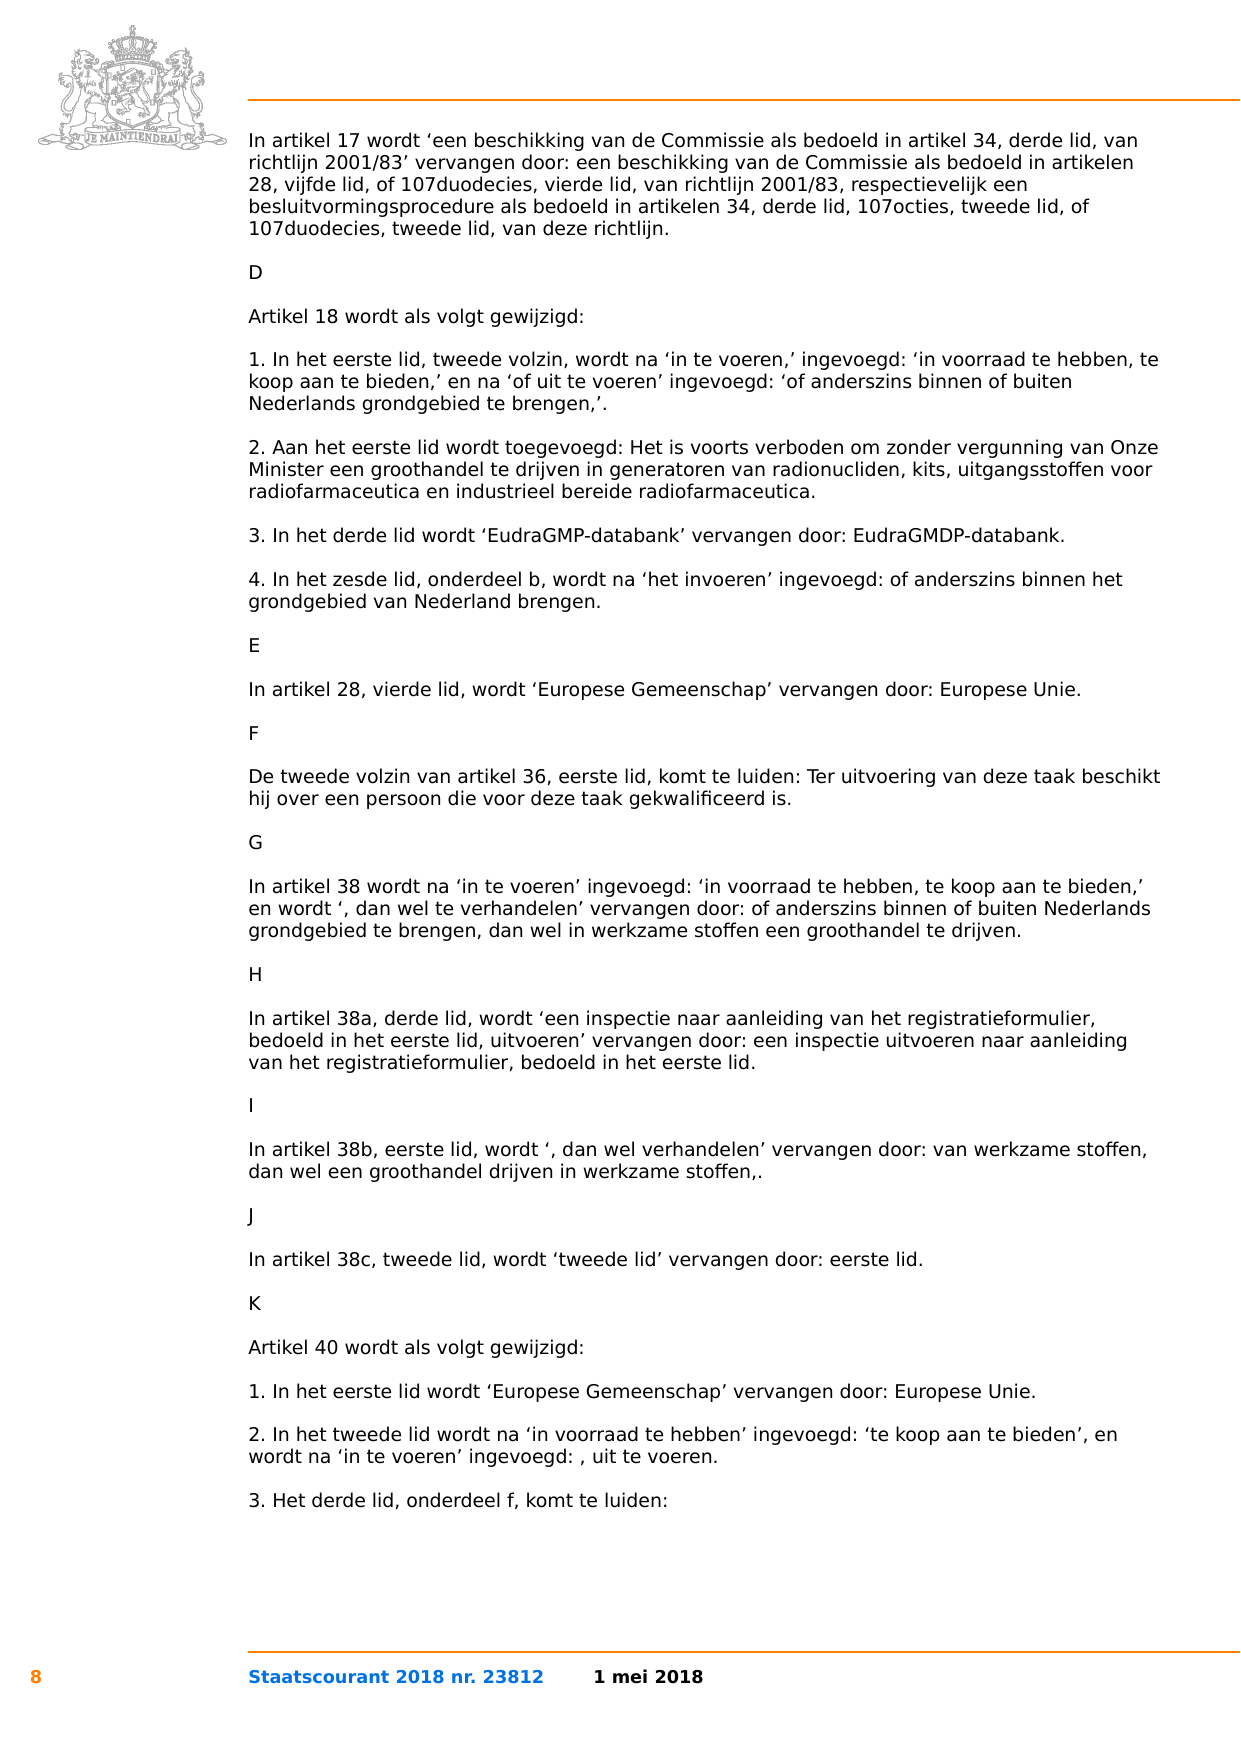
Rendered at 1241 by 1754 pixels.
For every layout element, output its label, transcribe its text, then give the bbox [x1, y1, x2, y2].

text Artikel 18 wordt als volgt gewijzigd: [248, 306, 1163, 327]
text In artikel 17 wordt ‘een beschikking van de Commissie als bedoeld in artikel 34, derde lid, van richtlijn 2001/83’ vervangen door: een beschikking van de Commissie als bedoeld in artikelen 28, vijfde lid, of 107duodecies, vierde lid, van richtlijn 2001/83, respectievelijk een besluitvormingsprocedure als bedoeld in artikelen 34, derde lid, 107octies, tweede lid, of 107duodecies, tweede lid, van deze richtlijn. [248, 130, 1163, 240]
text In artikel 38b, eerste lid, wordt ‘, dan wel verhandelen’ vervangen door: van werkzame stoffen, dan wel een groothandel drijven in werkzame stoffen,. [248, 1139, 1163, 1183]
text K [248, 1293, 1163, 1315]
text E [248, 635, 1163, 657]
text 2. In het tweede lid wordt na ‘in voorraad te hebben’ ingevoegd: ‘te koop aan te bieden’, en wordt na ‘in te voeren’ ingevoegd: , uit te voeren. [248, 1424, 1163, 1468]
text J [248, 1205, 1163, 1227]
text In artikel 38 wordt na ‘in te voeren’ ingevoegd: ‘in voorraad te hebben, te koop aan te bieden,’ en wordt ‘, dan wel te verhandelen’ vervangen door: of anderszins binnen of buiten Nederlands grondgebied te brengen, dan wel in werkzame stoffen een groothandel te drijven. [248, 876, 1163, 942]
text I [248, 1095, 1163, 1117]
text In artikel 38c, tweede lid, wordt ‘tweede lid’ vervangen door: eerste lid. [248, 1249, 1163, 1271]
text 1. In het eerste lid, tweede volzin, wordt na ‘in te voeren,’ ingevoegd: ‘in voorraad te hebben, te koop aan te bieden,’ en na ‘of uit te voeren’ ingevoegd: ‘of anderszins binnen of buiten Nederlands grondgebied te brengen,’. [248, 349, 1163, 415]
text 3. In het derde lid wordt ‘EudraGMP-databank’ vervangen door: EudraGMDP-databank. [248, 525, 1163, 547]
text D [248, 262, 1163, 284]
text G [248, 832, 1163, 854]
text 3. Het derde lid, onderdeel f, komt te luiden: [248, 1490, 1163, 1512]
text 2. Aan het eerste lid wordt toegevoegd: Het is voorts verboden om zonder vergunning van Onze Minister een groothandel te drijven in generatoren van radionucliden, kits, uitgangsstoffen voor radiofarmaceutica en industrieel bereide radiofarmaceutica. [248, 437, 1163, 503]
text 4. In het zesde lid, onderdeel b, wordt na ‘het invoeren’ ingevoegd: of anderszins binnen het grondgebied van Nederland brengen. [248, 569, 1163, 613]
text Artikel 40 wordt als volgt gewijzigd: [248, 1337, 1163, 1359]
picture [38, 25, 227, 150]
text De tweede volzin van artikel 36, eerste lid, komt te luiden: Ter uitvoering van deze taak beschikt hij over een persoon die voor deze taak gekwalificeerd is. [248, 766, 1163, 810]
text In artikel 28, vierde lid, wordt ‘Europese Gemeenschap’ vervangen door: Europese Unie. [248, 678, 1163, 701]
text In artikel 38a, derde lid, wordt ‘een inspectie naar aanleiding van het registratieformulier, bedoeld in het eerste lid, uitvoeren’ vervangen door: een inspectie uitvoeren naar aanleiding van het registratieformulier, bedoeld in het eerste lid. [248, 1008, 1163, 1073]
text 1. In het eerste lid wordt ‘Europese Gemeenschap’ vervangen door: Europese Unie. [248, 1381, 1163, 1402]
text F [248, 722, 1163, 744]
text H [248, 964, 1163, 986]
